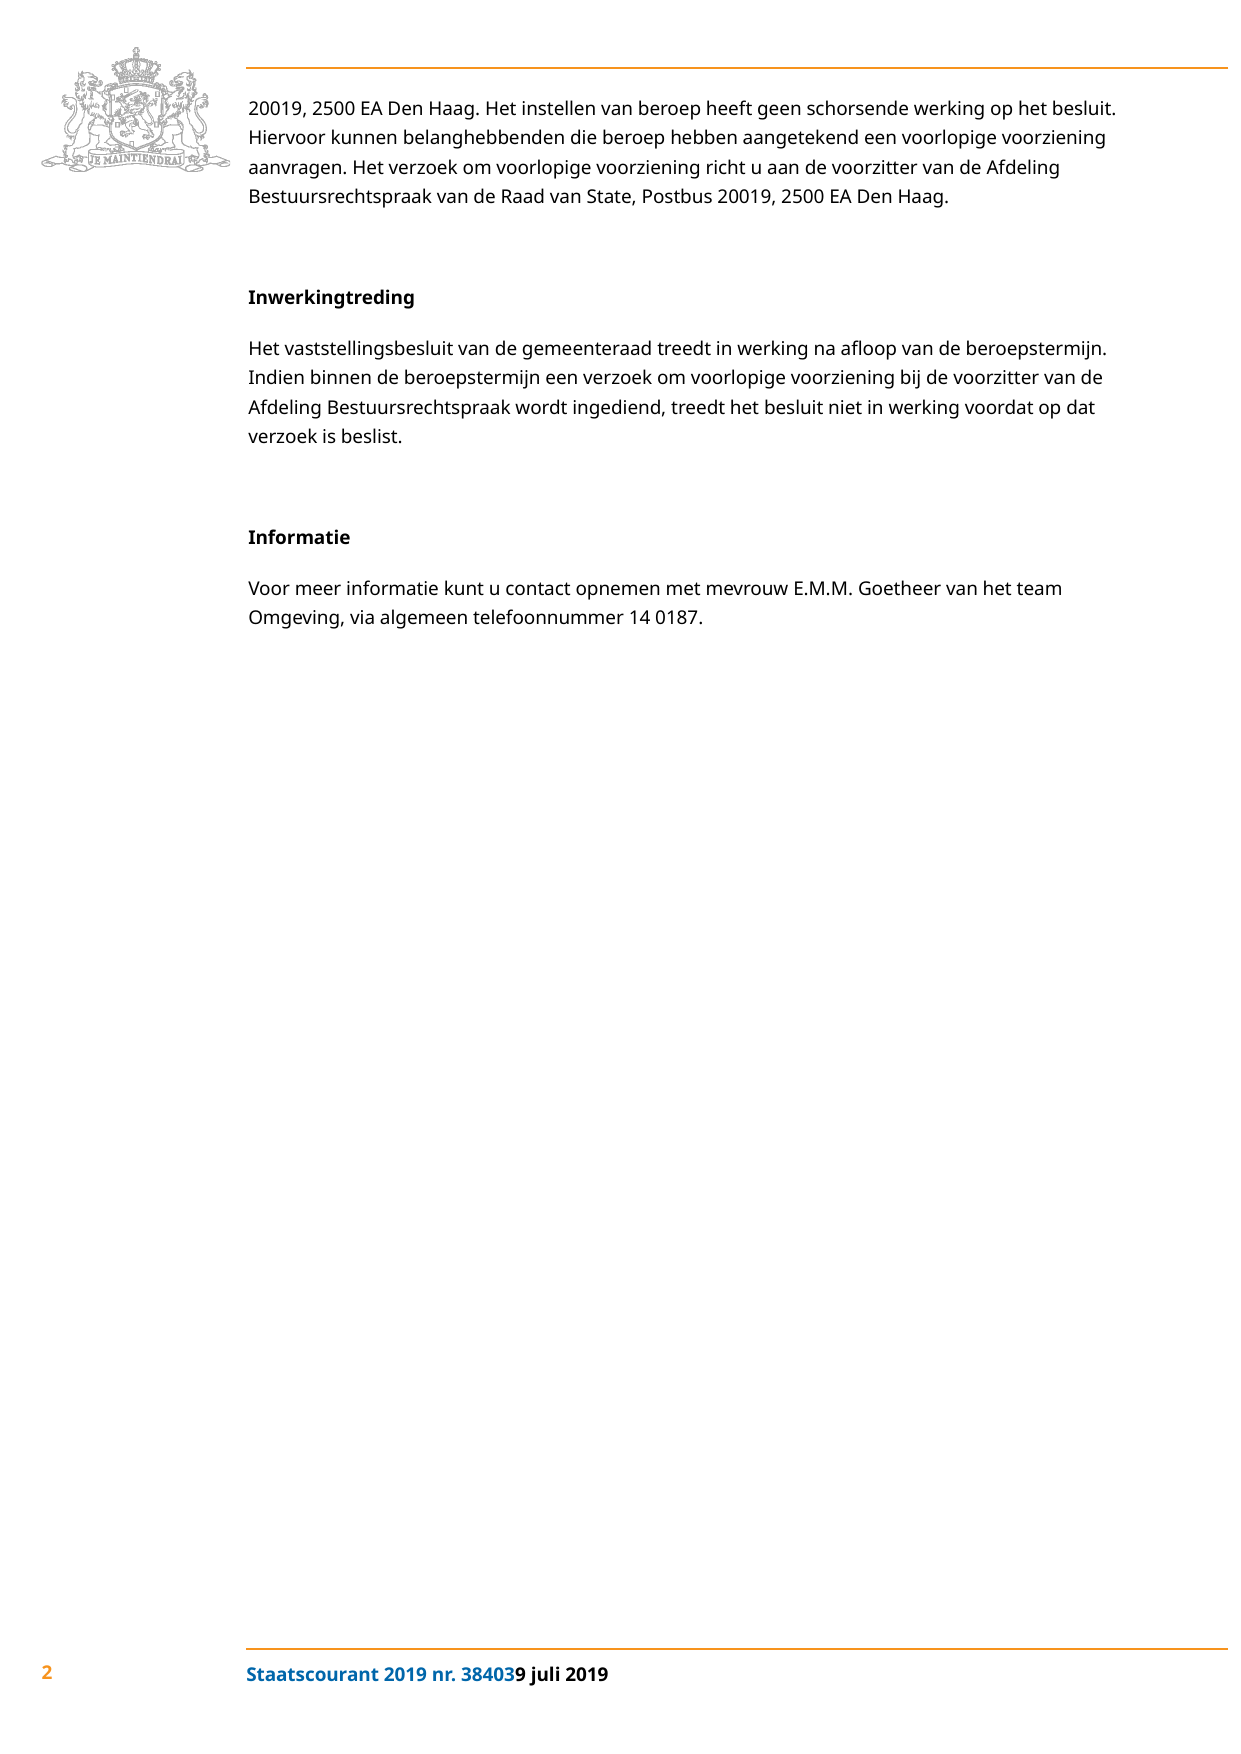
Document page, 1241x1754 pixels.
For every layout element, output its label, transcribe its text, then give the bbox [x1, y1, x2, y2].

text 20019, 2500 EA Den Haag. Het instellen van beroep heeft geen schorsende werking op het besluit. Hiervoor kunnen belanghebbenden die beroep hebben aangetekend een voorlopige voorziening aanvragen. Het verzoek om voorlopige voorziening richt u aan de voorzitter van de Afdeling Bestuursrechtspraak van de Raad van State, Postbus 20019, 2500 EA Den Haag. [248, 95, 1152, 209]
text Het vaststellingsbesluit van de gemeenteraad treedt in werking na afloop van de beroepstermijn. Indien binnen de beroepstermijn een verzoek om voorlopige voorziening bij de voorzitter van de Afdeling Bestuursrechtspraak wordt ingediend, treedt het besluit niet in werking voordat op dat verzoek is beslist. [248, 335, 1152, 449]
text Inwerkingtreding [248, 284, 1152, 310]
text Voor meer informatie kunt u contact opnemen met mevrouw E.M.M. Goetheer van het team Omgeving, via algemeen telefoonnummer 14 0187. [248, 575, 1152, 630]
text Informatie [248, 524, 1152, 550]
picture [41, 47, 231, 172]
